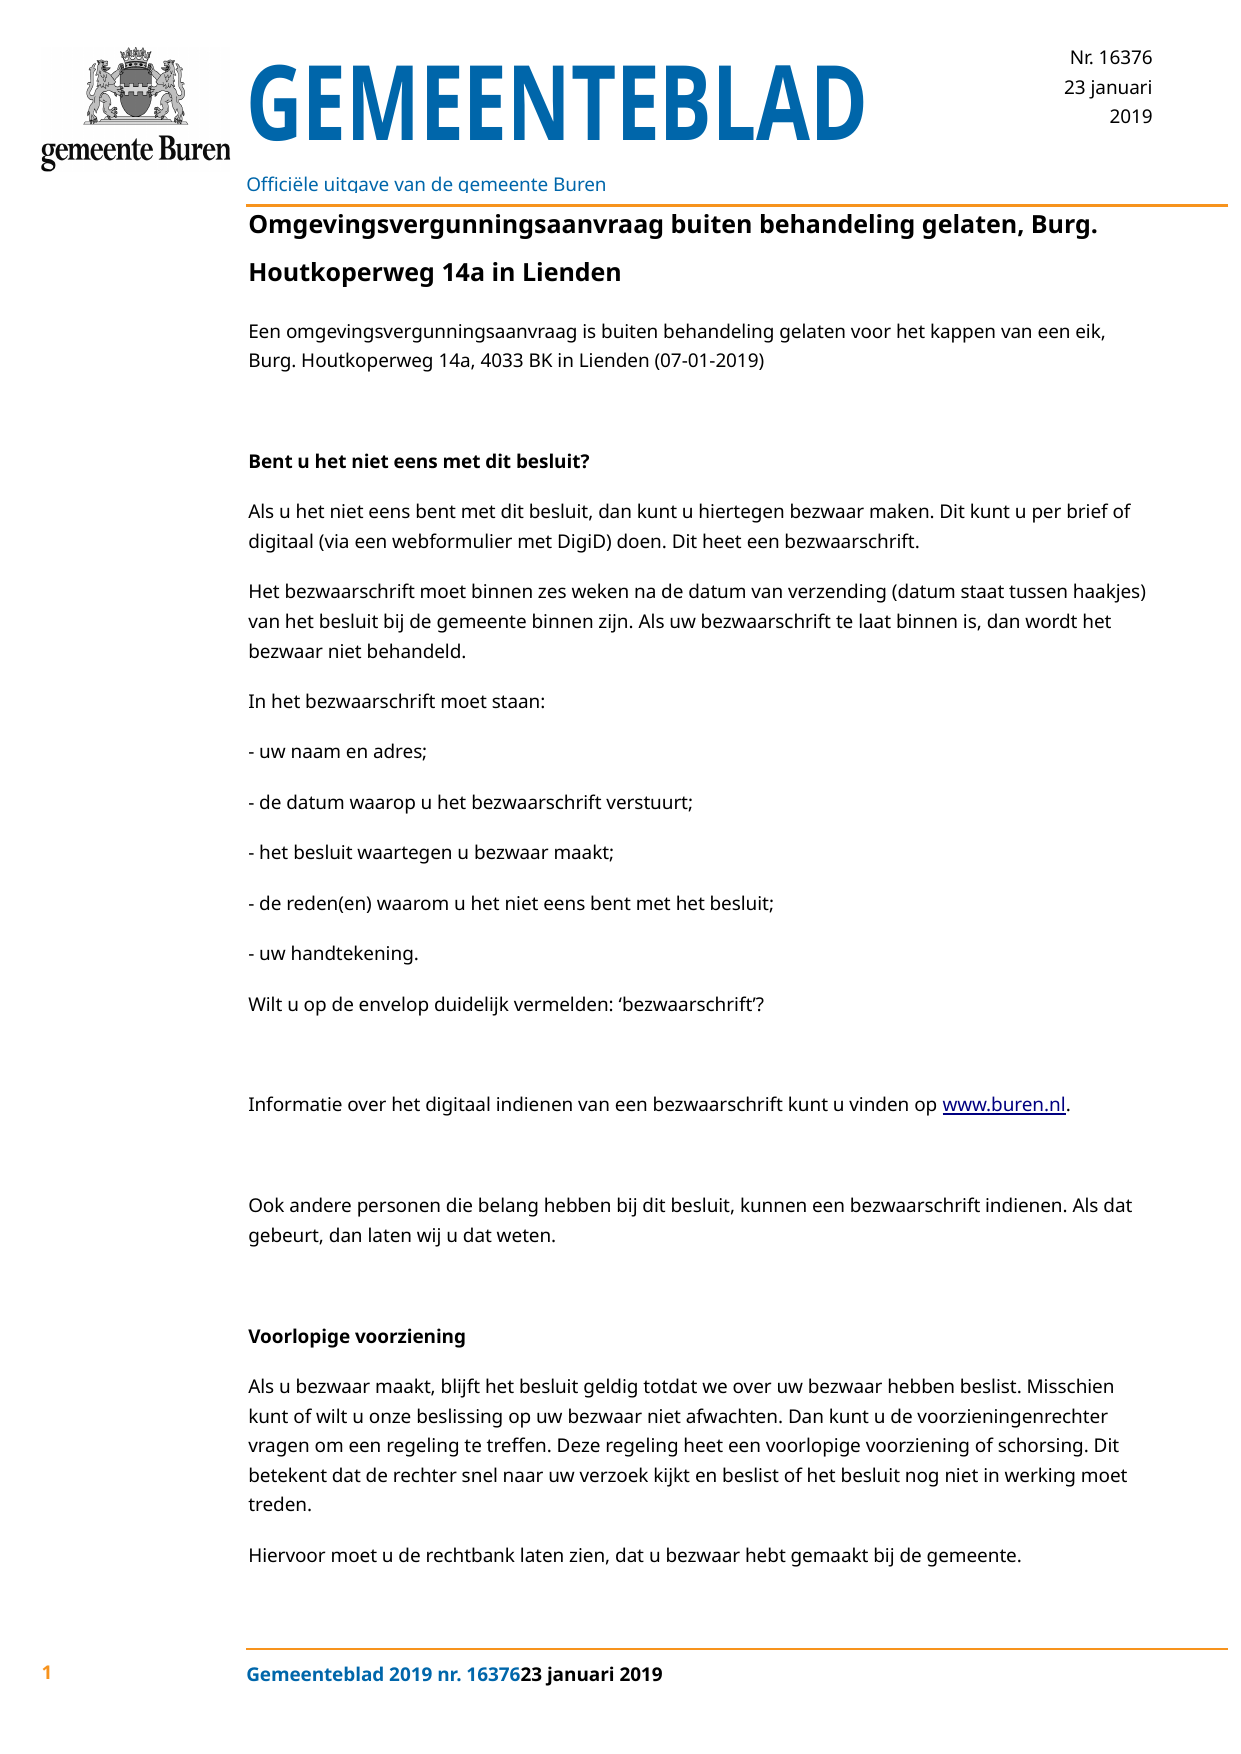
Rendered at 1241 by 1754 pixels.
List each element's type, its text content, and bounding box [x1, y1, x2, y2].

text - het besluit waartegen u bezwaar maakt; [248, 839, 1152, 865]
text Ook andere personen die belang hebben bij dit besluit, kunnen een bezwaarschrift indienen. Als dat gebeurt, dan laten wij u dat weten. [248, 1192, 1152, 1248]
text Voorlopige voorziening [248, 1323, 1152, 1349]
text Een omgevingsvergunningsaanvraag is buiten behandeling gelaten voor het kappen van een eik, Burg. Houtkoperweg 14a, 4033 BK in Lienden (07-01-2019) [248, 318, 1152, 373]
text - de datum waarop u het bezwaarschrift verstuurt; [248, 789, 1152, 815]
text - uw handtekening. [248, 940, 1152, 966]
text Wilt u op de envelop duidelijk vermelden: ‘bezwaarschrift’? [248, 991, 1152, 1017]
text Informatie over het digitaal indienen van een bezwaarschrift kunt u vinden op www.buren.nl. [248, 1092, 1152, 1117]
text - uw naam en adres; [248, 739, 1152, 764]
text Hiervoor moet u de rechtbank laten zien, dat u bezwaar hebt gemaakt bij de gemeente. [248, 1542, 1152, 1568]
text Bent u het niet eens met dit besluit? [248, 448, 1152, 474]
text - de reden(en) waarom u het niet eens bent met het besluit; [248, 890, 1152, 916]
picture [41, 47, 231, 172]
text Omgevingsvergunningsaanvraag buiten behandeling gelaten, Burg. Houtkoperweg 14a in Lienden [248, 207, 1152, 288]
text Het bezwaarschrift moet binnen zes weken na de datum van verzending (datum staat tussen haakjes) van het besluit bij de gemeente binnen zijn. Als uw bezwaarschrift te laat binnen is, dan wordt het bezwaar niet behandeld. [248, 579, 1152, 664]
text Als u bezwaar maakt, blijft het besluit geldig totdat we over uw bezwaar hebben beslist. Misschien kunt of wilt u onze beslissing op uw bezwaar niet afwachten. Dan kunt u de voorzieningenrechter vragen om een regeling te treffen. Deze regeling heet een voorlopige voorziening of schorsing. Dit betekent dat de rechter snel naar uw verzoek kijkt en beslist of het besluit nog niet in werking moet treden. [248, 1373, 1152, 1517]
text Als u het niet eens bent met dit besluit, dan kunt u hiertegen bezwaar maken. Dit kunt u per brief of digitaal (via een webformulier met DigiD) doen. Dit heet een bezwaarschrift. [248, 499, 1152, 554]
text In het bezwaarschrift moet staan: [248, 688, 1152, 714]
